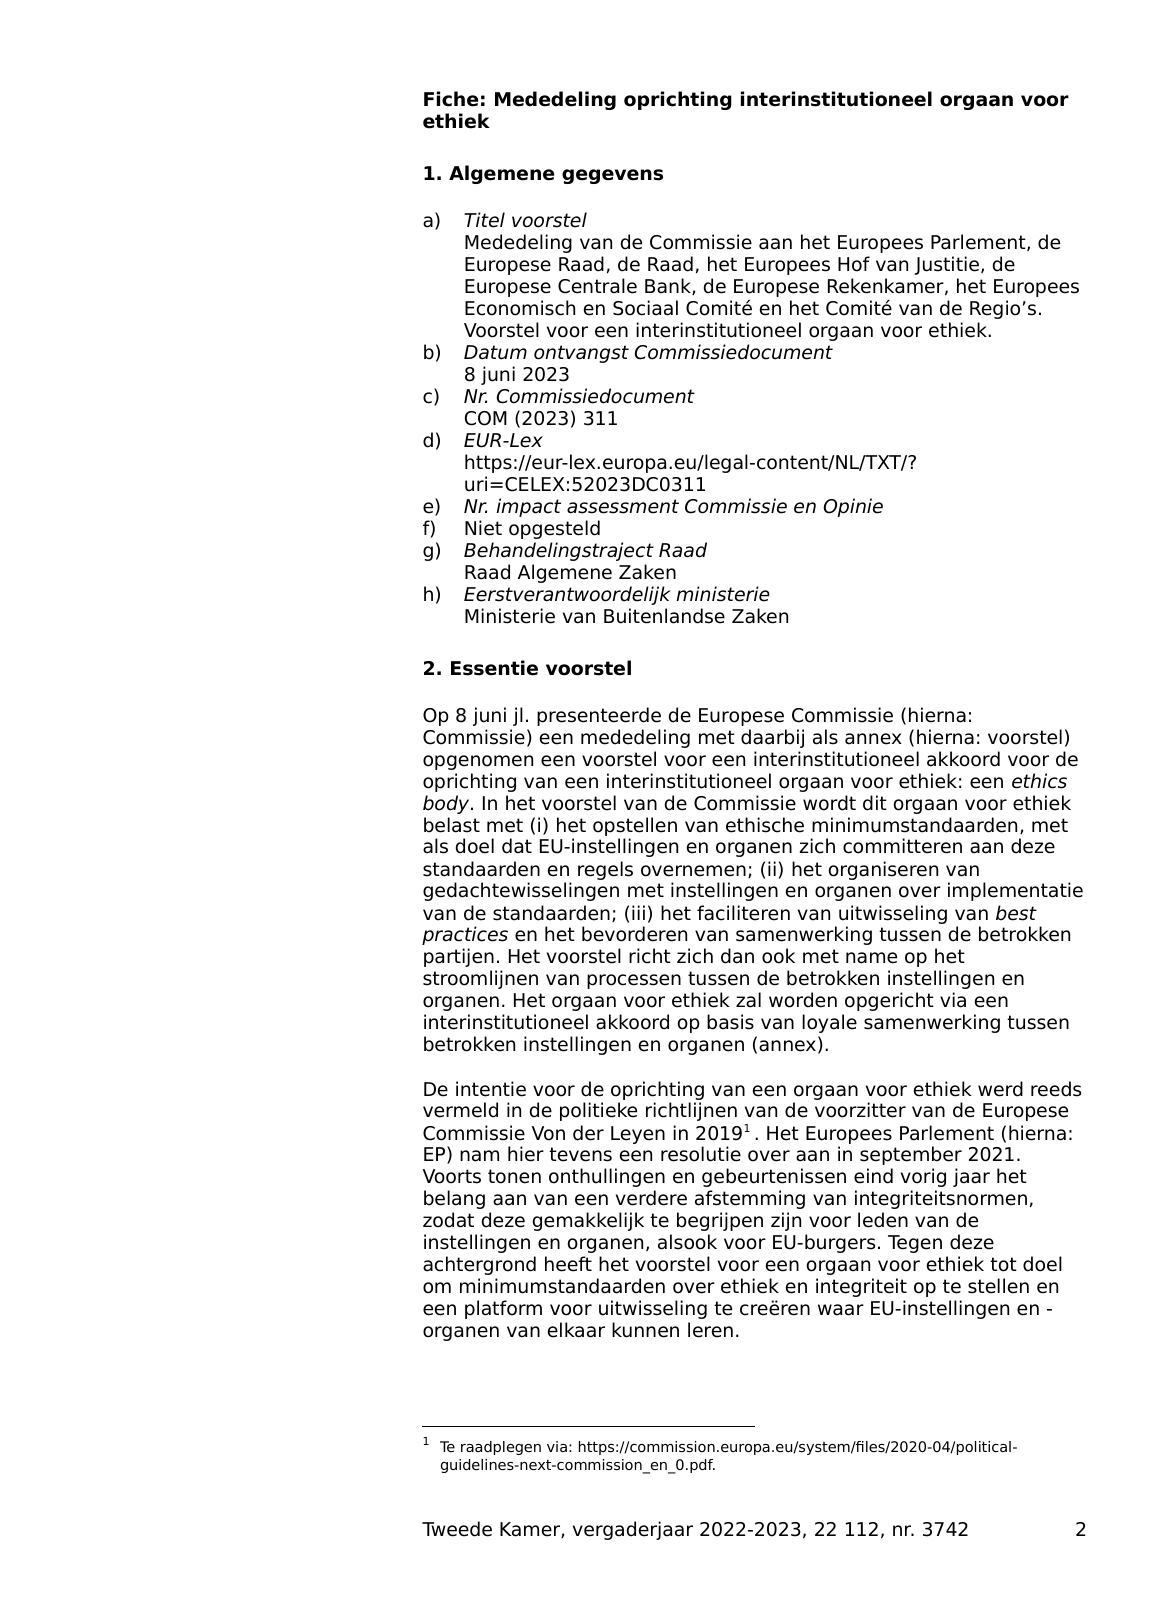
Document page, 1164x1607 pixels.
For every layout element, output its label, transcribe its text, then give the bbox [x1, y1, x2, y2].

text Raad Algemene Zaken [464, 562, 1087, 584]
subtitle 2. Essentie voorstel [422, 658, 1087, 679]
text Op 8 juni jl. presenteerde de Europese Commissie (hierna: Commissie) een mededeling met daarbij als annex (hierna: voorstel) opgenomen een voorstel voor een interinstitutioneel akkoord voor de oprichting van een interinstitutioneel orgaan voor ethiek: een ethics body. In het voorstel van de Commissie wordt dit orgaan voor ethiek belast met (i) het opstellen van ethische minimumstandaarden, met als doel dat EU-instellingen en organen zich committeren aan deze standaarden en regels overnemen; (ii) het organiseren van gedachtewisselingen met instellingen en organen over implementatie van de standaarden; (iii) het faciliteren van uitwisseling van best practices en het bevorderen van samenwerking tussen de betrokken partijen. Het voorstel richt zich dan ook met name op het stroomlijnen van processen tussen de betrokken instellingen en organen. Het orgaan voor ethiek zal worden opgericht via een interinstitutioneel akkoord op basis van loyale samenwerking tussen betrokken instellingen en organen (annex). [422, 704, 1087, 1056]
text Te raadplegen via: https://commission.europa.eu/system/files/2020-04/political-guidelines-next-commission_en_0.pdf. [422, 1435, 1087, 1474]
text b) Datum ontvangst Commissiedocument [422, 342, 1087, 364]
text https://eur-lex.europa.eu/legal-content/NL/TXT/?uri=CELEX:52023DC0311 [464, 452, 1087, 496]
text h) Eerstverantwoordelijk ministerie [422, 584, 1087, 606]
text 8 juni 2023 [464, 364, 1087, 386]
subtitle Fiche: Mededeling oprichting interinstitutioneel orgaan voor ethiek [422, 89, 1087, 133]
text f) Niet opgesteld [422, 518, 1087, 540]
text g) Behandelingstraject Raad [422, 540, 1087, 562]
subtitle 1. Algemene gegevens [422, 163, 1087, 185]
text a) Titel voorstel [422, 210, 1087, 232]
text e) Nr. impact assessment Commissie en Opinie [422, 496, 1087, 518]
text d) EUR-Lex [422, 430, 1087, 452]
text c) Nr. Commissiedocument [422, 386, 1087, 408]
text Ministerie van Buitenlandse Zaken [464, 606, 1087, 628]
text COM (2023) 311 [464, 408, 1087, 430]
text De intentie voor de oprichting van een orgaan voor ethiek werd reeds vermeld in de politieke richtlijnen van de voorzitter van de Europese Commissie Von der Leyen in 2019. Het Europees Parlement (hierna: EP) nam hier tevens een resolutie over aan in september 2021. Voorts tonen onthullingen en gebeurtenissen eind vorig jaar het belang aan van een verdere afstemming van integriteitsnormen, zodat deze gemakkelijk te begrijpen zijn voor leden van de instellingen en organen, alsook voor EU-burgers. Tegen deze achtergrond heeft het voorstel voor een orgaan voor ethiek tot doel om minimumstandaarden over ethiek en integriteit op te stellen en een platform voor uitwisseling te creëren waar EU-instellingen en -organen van elkaar kunnen leren. [422, 1078, 1087, 1342]
text Mededeling van de Commissie aan het Europees Parlement, de Europese Raad, de Raad, het Europees Hof van Justitie, de Europese Centrale Bank, de Europese Rekenkamer, het Europees Economisch en Sociaal Comité en het Comité van de Regio’s. Voorstel voor een interinstitutioneel orgaan voor ethiek. [464, 232, 1087, 342]
